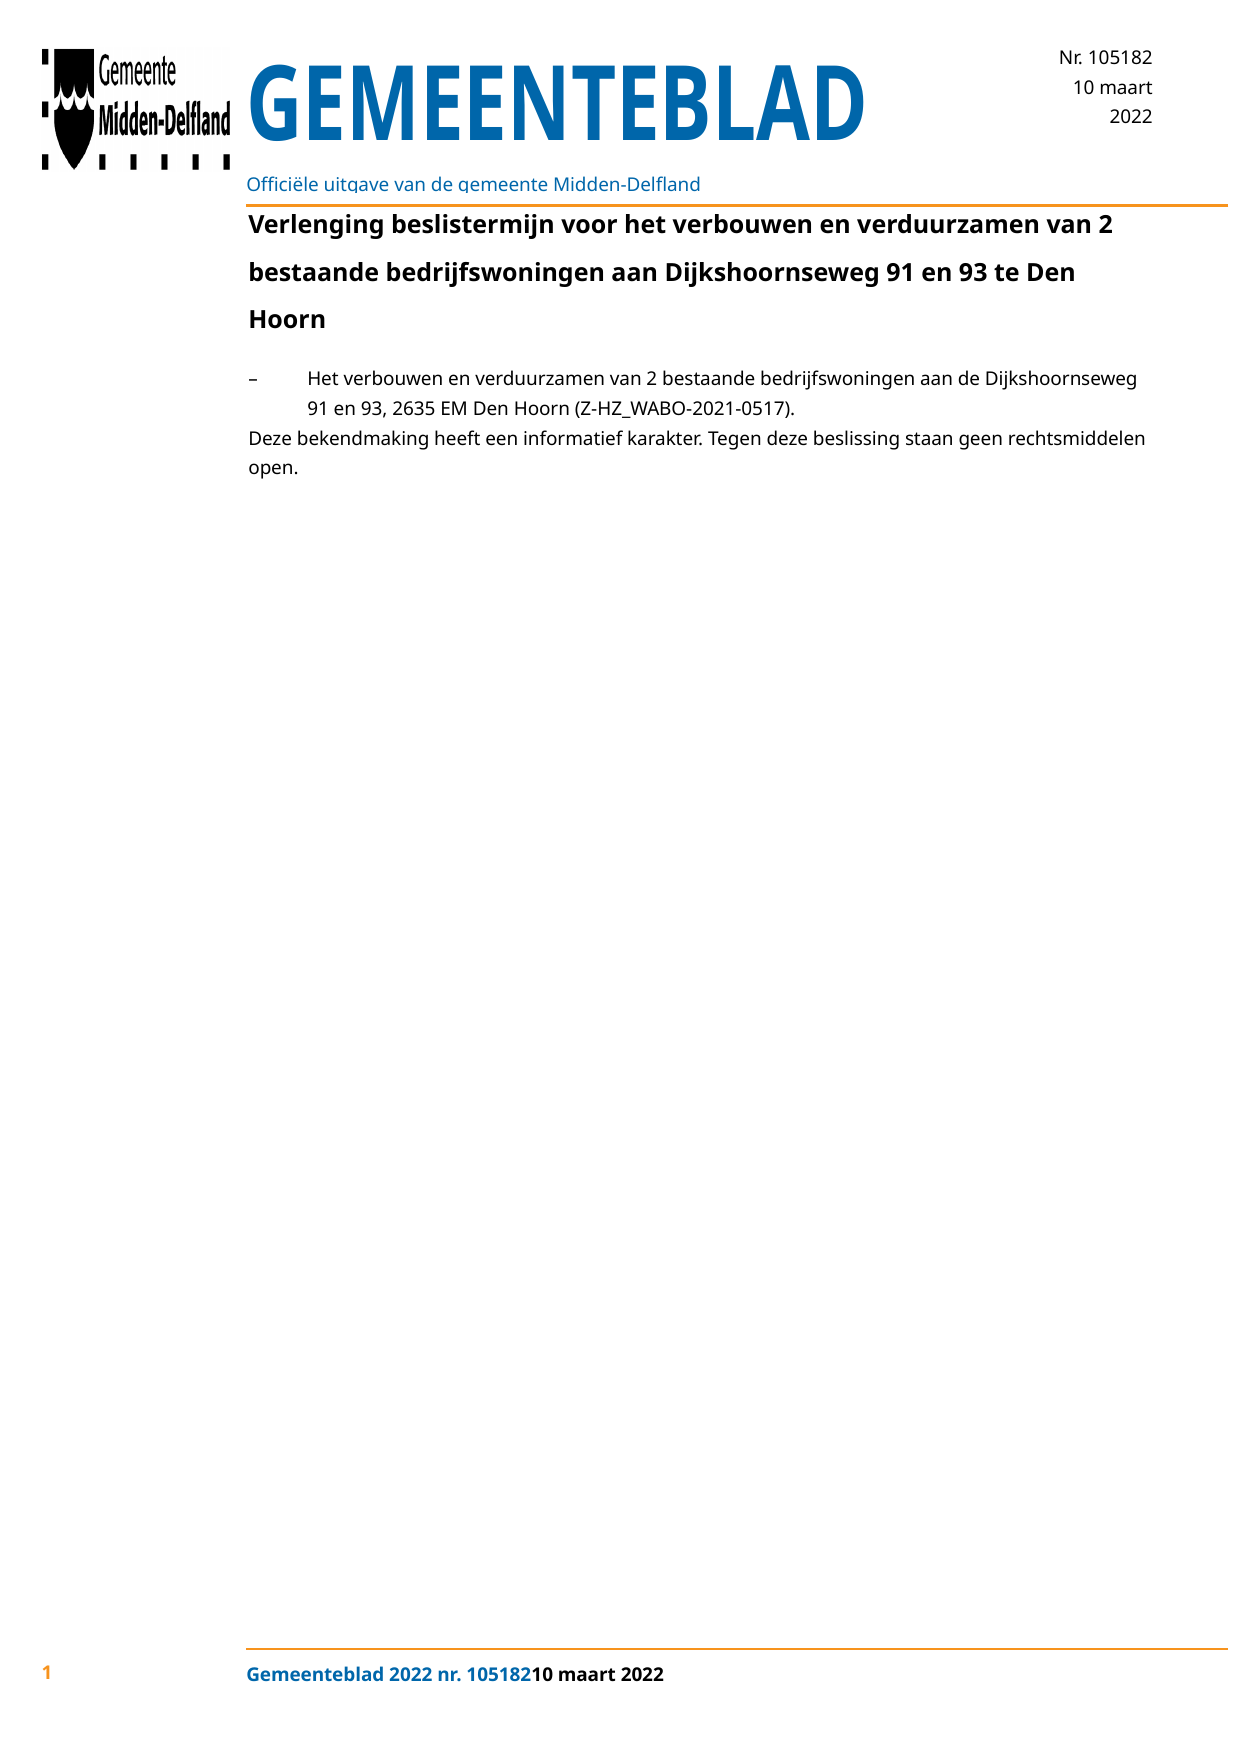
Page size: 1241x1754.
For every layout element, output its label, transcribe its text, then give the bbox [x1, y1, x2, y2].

picture [41, 47, 231, 172]
text Deze bekendmaking heeft een informatief karakter. Tegen deze beslissing staan geen rechtsmiddelen open. [248, 425, 1152, 480]
list Het verbouwen en verduurzamen van 2 bestaande bedrijfswoningen aan de Dijkshoornseweg 91 en 93, 2635 EM Den Hoorn (Z-HZ_WABO-2021-0517). [248, 366, 1152, 421]
text Verlenging beslistermijn voor het verbouwen en verduurzamen van 2 bestaande bedrijfswoningen aan Dijkshoornseweg 91 en 93 te Den Hoorn [248, 207, 1152, 336]
